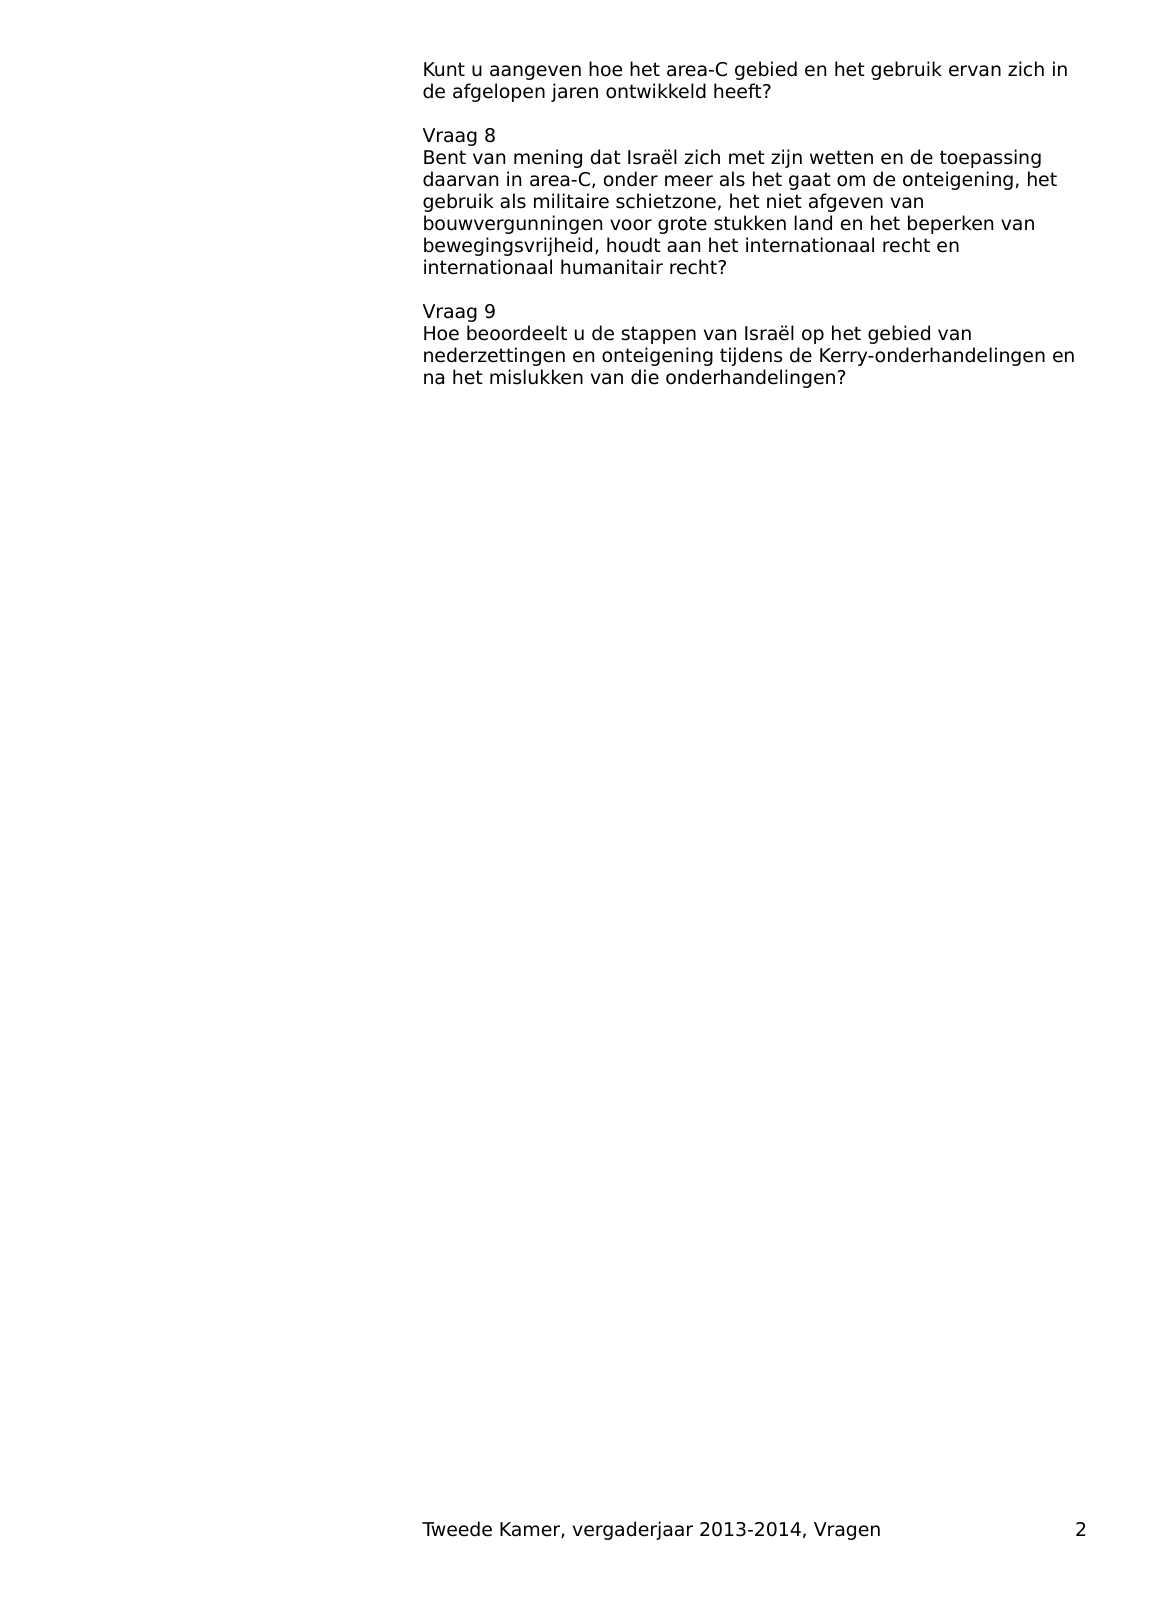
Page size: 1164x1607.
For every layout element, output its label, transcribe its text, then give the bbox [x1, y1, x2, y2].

text Hoe beoordeelt u de stappen van Israël op het gebied van nederzettingen en onteigening tijdens de Kerry-onderhandelingen en na het mislukken van die onderhandelingen? [422, 323, 1087, 389]
text Bent van mening dat Israël zich met zijn wetten en de toepassing daarvan in area-C, onder meer als het gaat om de onteigening, het gebruik als militaire schietzone, het niet afgeven van bouwvergunningen voor grote stukken land en het beperken van bewegingsvrijheid, houdt aan het internationaal recht en internationaal humanitair recht? [422, 147, 1087, 279]
text Kunt u aangeven hoe het area-C gebied en het gebruik ervan zich in de afgelopen jaren ontwikkeld heeft? [422, 59, 1087, 103]
text Vraag 9 [422, 301, 1087, 323]
text Vraag 8 [422, 125, 1087, 147]
